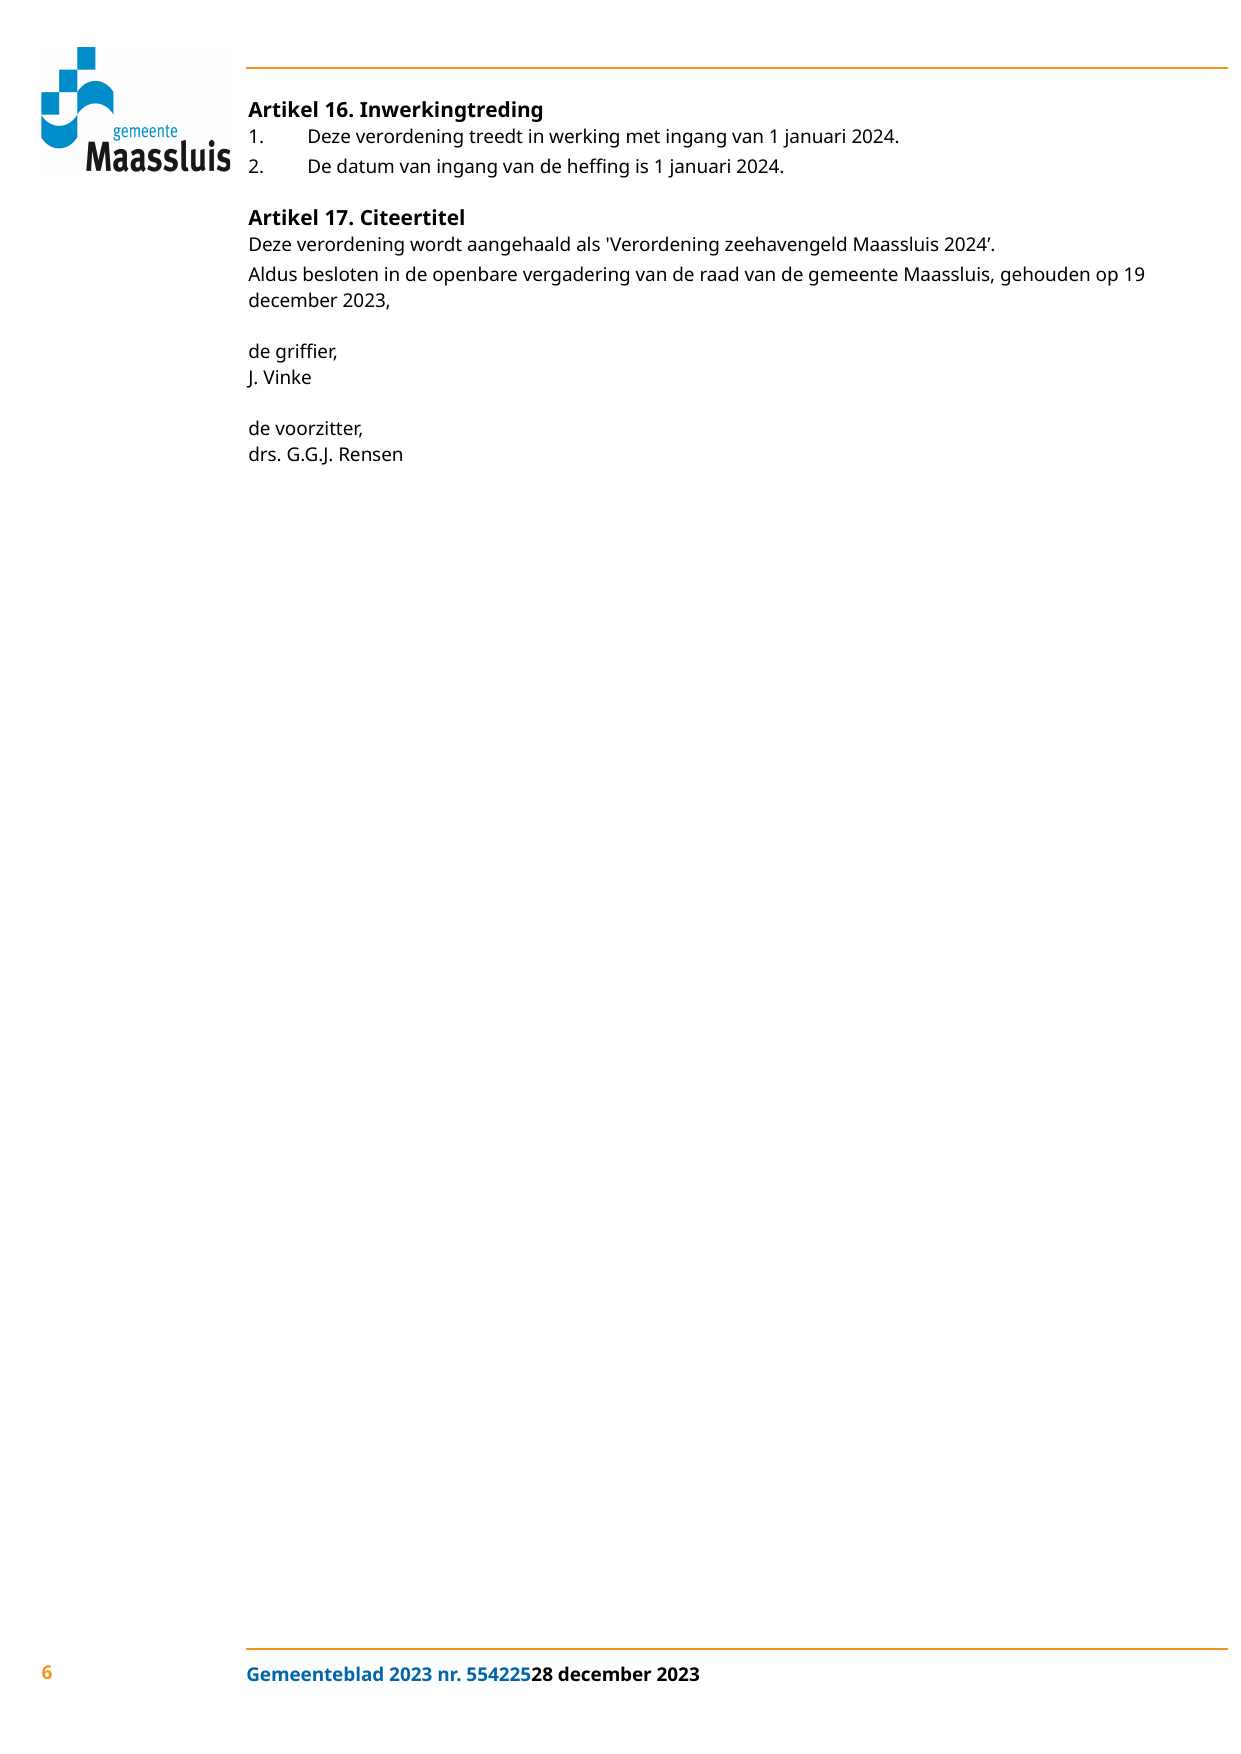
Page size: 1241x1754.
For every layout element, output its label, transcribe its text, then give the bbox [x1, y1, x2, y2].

text Artikel 17. Citeertitel [248, 203, 1152, 232]
text drs. G.G.J. Rensen [248, 441, 1152, 467]
list Deze verordening treedt in werking met ingang van 1 januari 2024. [248, 123, 1152, 149]
list De datum van ingang van de heffing is 1 januari 2024. [248, 153, 1152, 178]
text J. Vinke [248, 364, 1152, 390]
text Artikel 16. Inwerkingtreding [248, 95, 1152, 123]
text de griffier, [248, 338, 1152, 364]
text Deze verordening wordt aangehaald als 'Verordening zeehavengeld Maassluis 2024’. [248, 232, 1152, 257]
picture [41, 47, 77, 92]
text Aldus besloten in de openbare vergadering van de raad van de gemeente Maassluis, gehouden op 19 december 2023, [248, 261, 1152, 313]
text de voorzitter, [248, 416, 1152, 441]
picture [41, 47, 231, 172]
